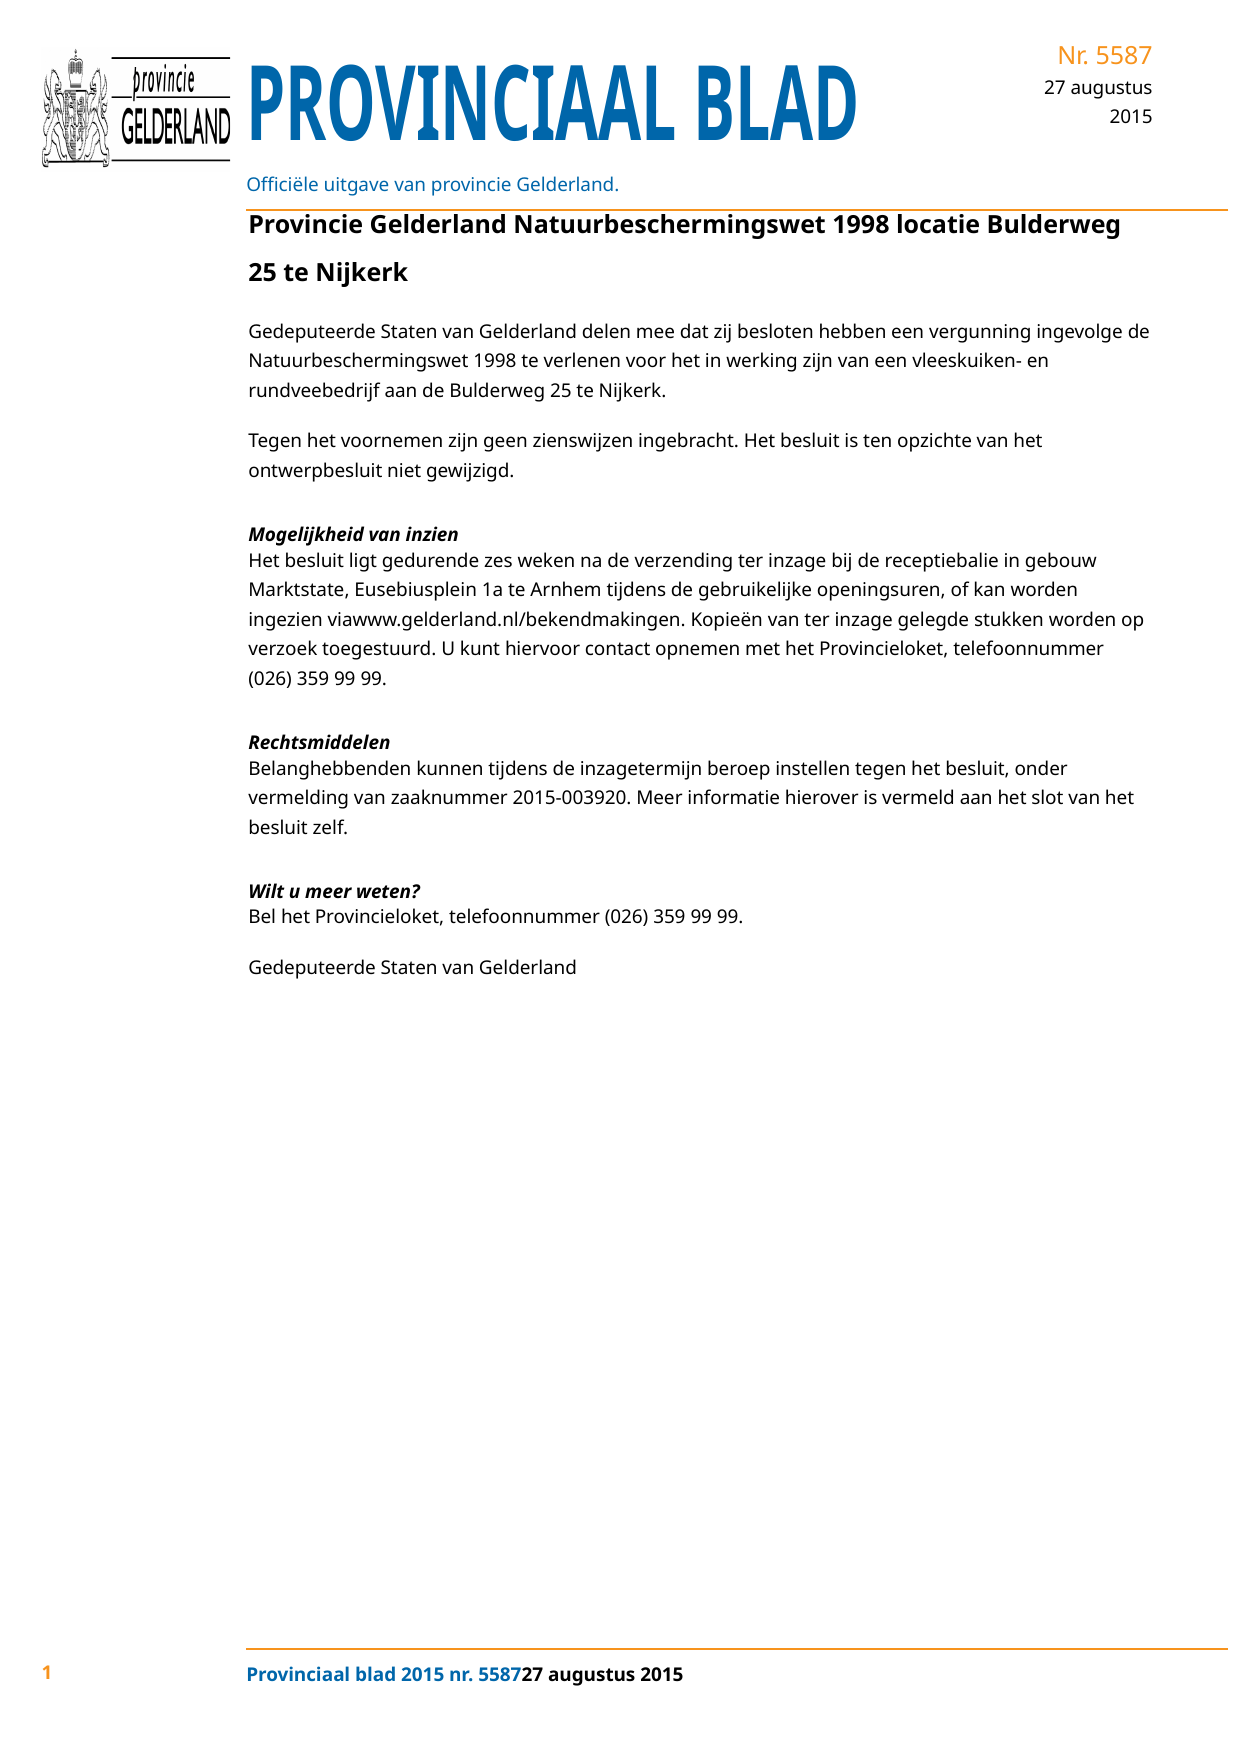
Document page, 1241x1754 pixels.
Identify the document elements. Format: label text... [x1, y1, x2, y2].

text Provincie Gelderland Natuurbeschermingswet 1998 locatie Bulderweg 25 te Nijkerk [248, 211, 1152, 288]
text Tegen het voornemen zijn geen zienswijzen ingebracht. Het besluit is ten opzichte van het ontwerpbesluit niet gewijzigd. [248, 427, 1152, 483]
text Bel het Provincieloket, telefoonnummer (026) 359 99 99. [248, 904, 1152, 929]
text Het besluit ligt gedurende zes weken na de verzending ter inzage bij de receptiebalie in gebouw Marktstate, Eusebiusplein 1a te Arnhem tijdens de gebruikelijke openingsuren, of kan worden ingezien viawww.gelderland.nl/bekendmakingen. Kopieën van ter inzage gelegde stukken worden op verzoek toegestuurd. U kunt hiervoor contact opnemen met het Provincieloket, telefoonnummer (026) 359 99 99. [248, 547, 1152, 691]
picture [41, 47, 231, 172]
text Mogelijkheid van inzien [248, 521, 1152, 547]
text Wilt u meer weten? [248, 878, 1152, 904]
text Gedeputeerde Staten van Gelderland delen mee dat zij besloten hebben een vergunning ingevolge de Natuurbeschermingswet 1998 te verlenen voor het in werking zijn van een vleeskuiken- en rundveebedrijf aan de Bulderweg 25 te Nijkerk. [248, 318, 1152, 403]
text Belanghebbenden kunnen tijdens de inzagetermijn beroep instellen tegen het besluit, onder vermelding van zaaknummer 2015-003920. Meer informatie hierover is vermeld aan het slot van het besluit zelf. [248, 755, 1152, 840]
text Rechtsmiddelen [248, 729, 1152, 755]
text Gedeputeerde Staten van Gelderland [248, 954, 1152, 980]
